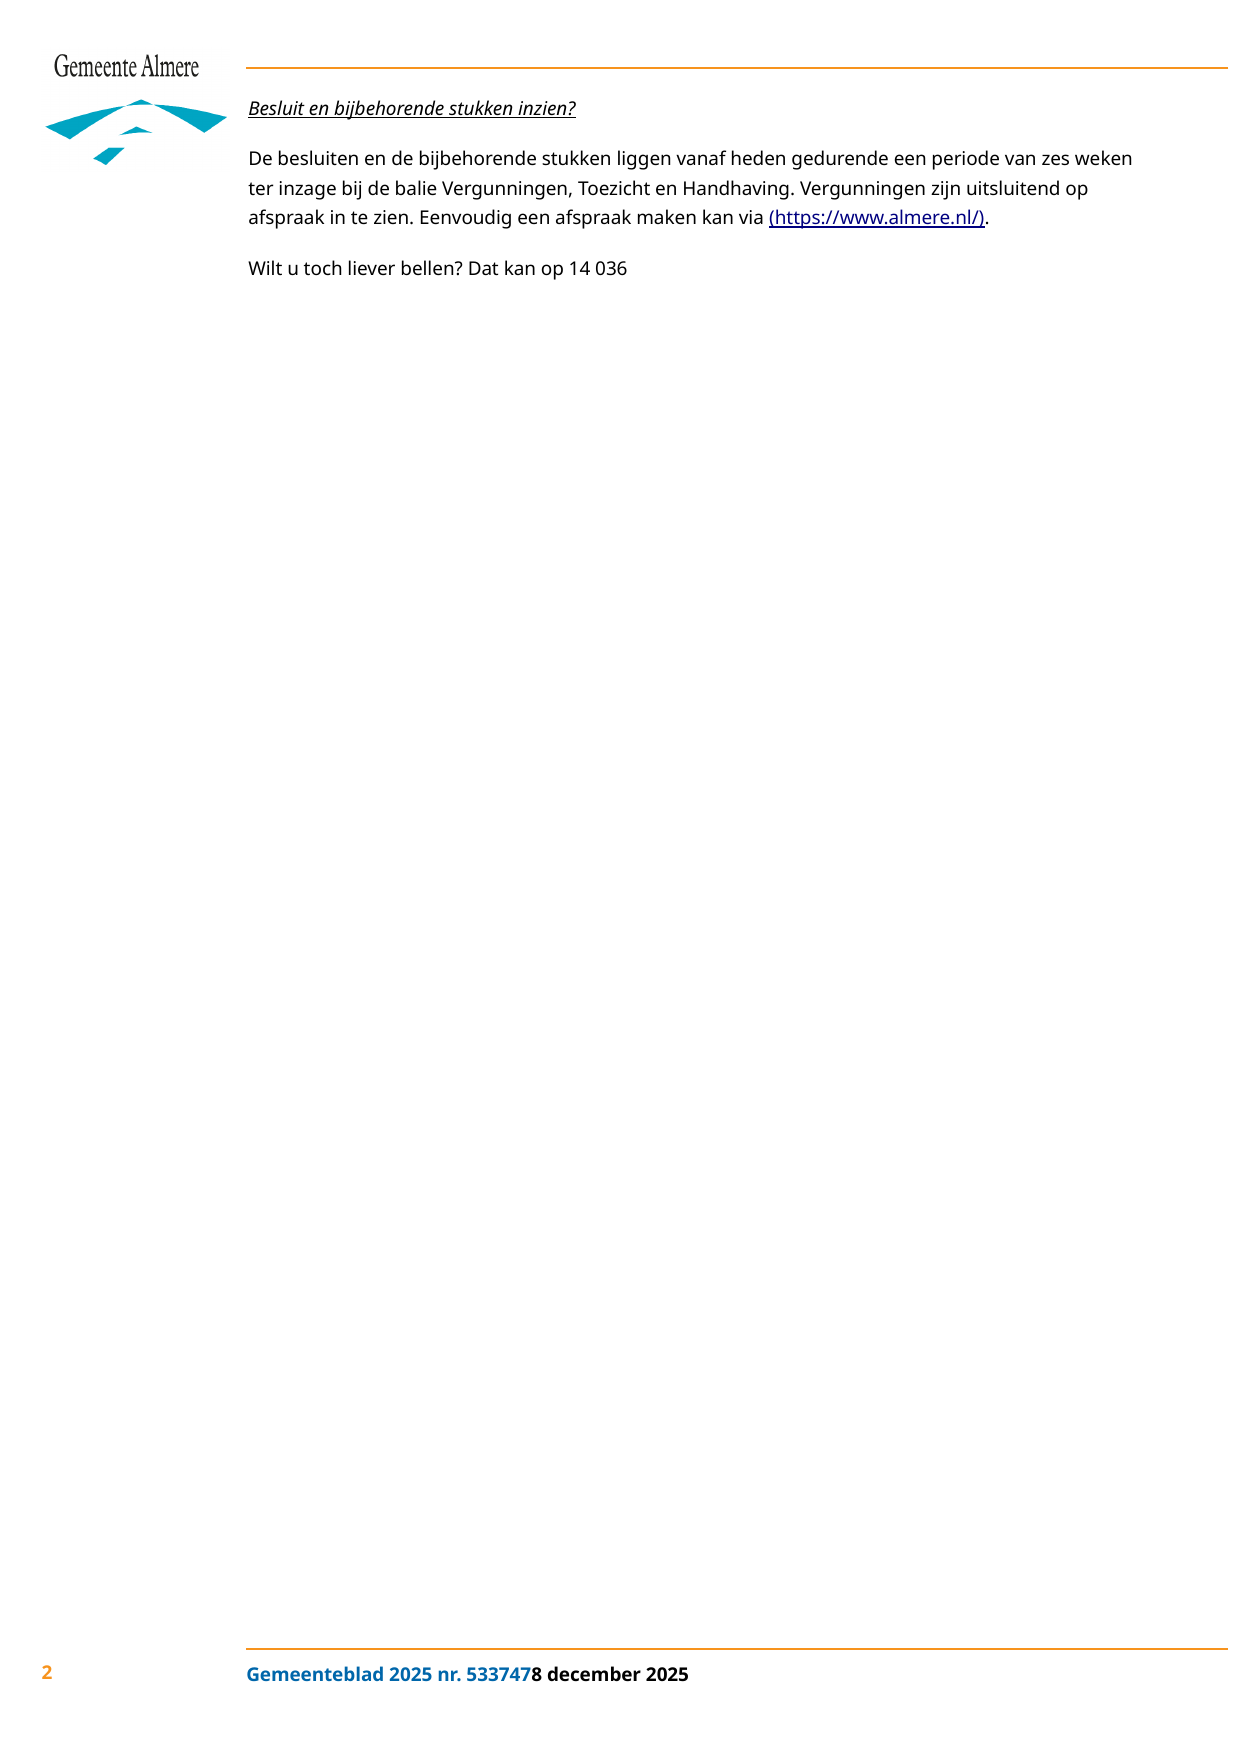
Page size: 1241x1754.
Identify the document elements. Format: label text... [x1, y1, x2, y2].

text Wilt u toch liever bellen? Dat kan op 14 036 [248, 255, 1152, 281]
text De besluiten en de bijbehorende stukken liggen vanaf heden gedurende een periode van zes weken ter inzage bij de balie Vergunningen, Toezicht en Handhaving. Vergunningen zijn uitsluitend op afspraak in te zien. Eenvoudig een afspraak maken kan via (https://www.almere.nl/). [248, 145, 1152, 230]
picture [41, 47, 231, 172]
text Besluit en bijbehorende stukken inzien? [248, 95, 1152, 121]
